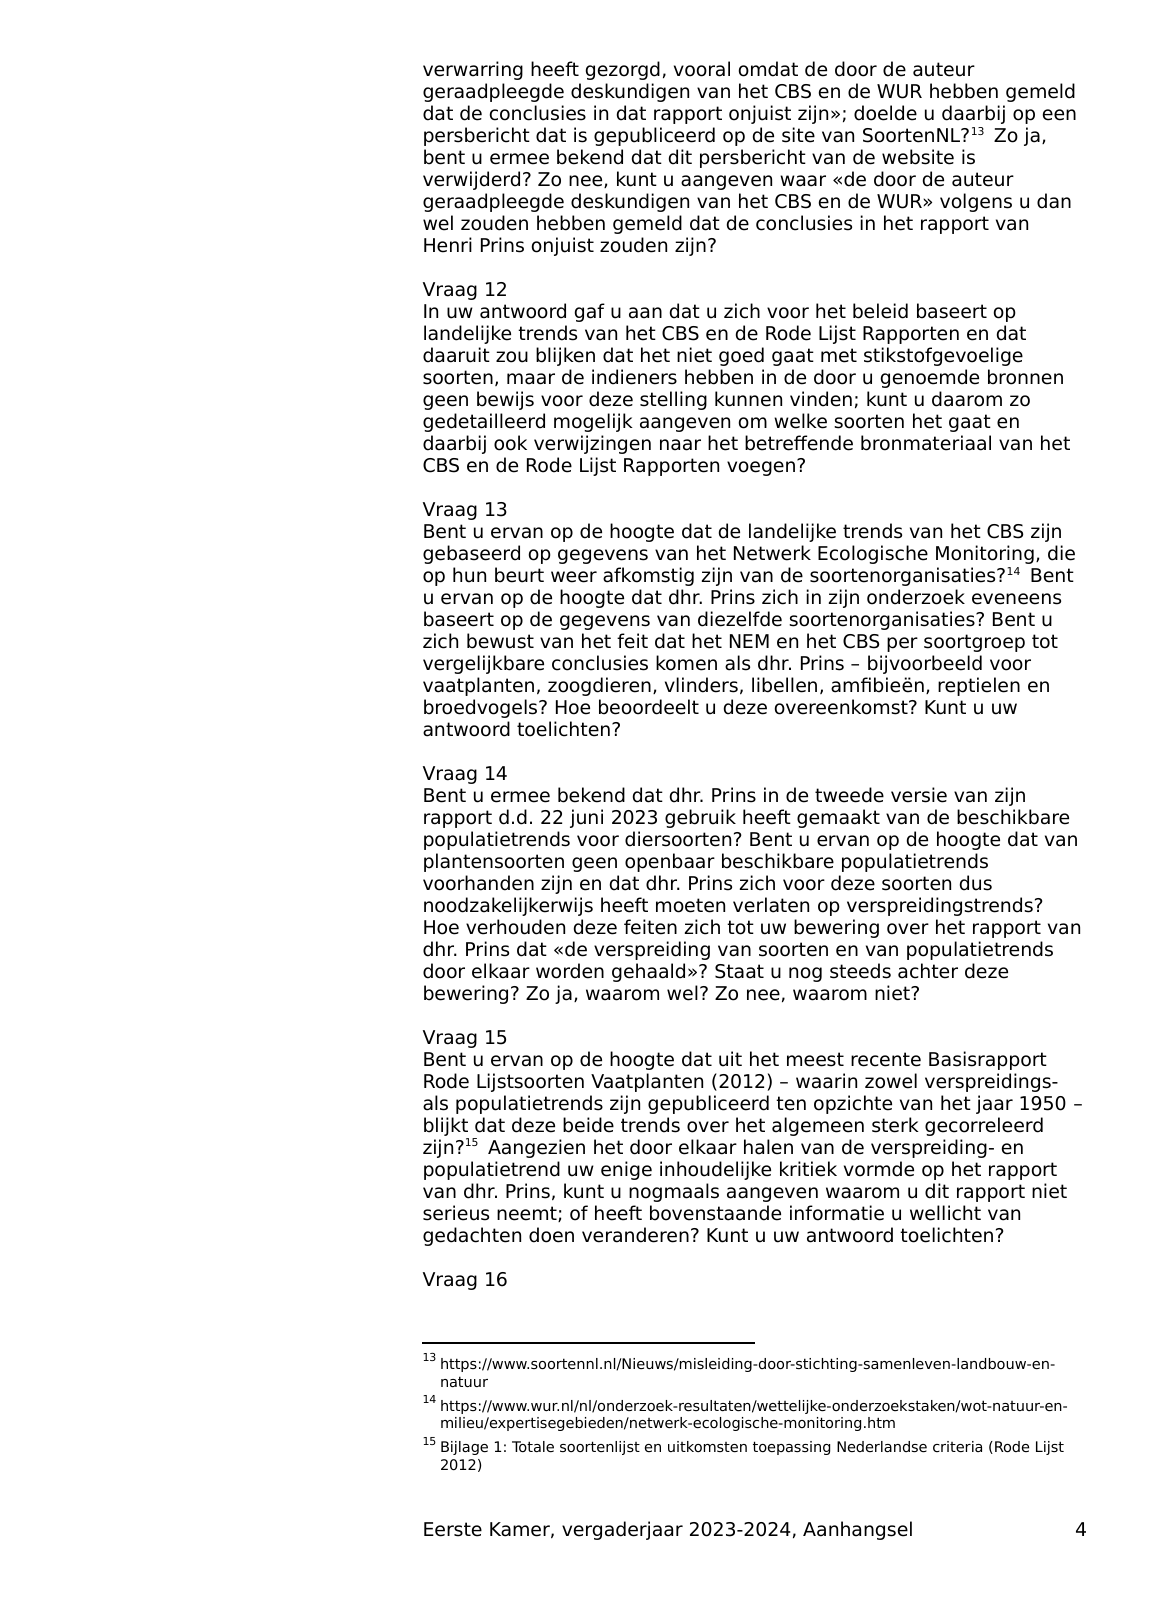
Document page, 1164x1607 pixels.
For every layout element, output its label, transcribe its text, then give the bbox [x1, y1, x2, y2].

text Vraag 16 [422, 1269, 1087, 1291]
text Bent u ervan op de hoogte dat de landelijke trends van het CBS zijn gebaseerd op gegevens van het Netwerk Ecologische Monitoring, die op hun beurt weer afkomstig zijn van de soortenorganisaties? Bent u ervan op de hoogte dat dhr. Prins zich in zijn onderzoek eveneens baseert op de gegevens van diezelfde soortenorganisaties? Bent u zich bewust van het feit dat het NEM en het CBS per soortgroep tot vergelijkbare conclusies komen als dhr. Prins – bijvoorbeeld voor vaatplanten, zoogdieren, vlinders, libellen, amfibieën, reptielen en broedvogels? Hoe beoordeelt u deze overeenkomst? Kunt u uw antwoord toelichten? [422, 521, 1087, 741]
text https://www.wur.nl/nl/onderzoek-resultaten/wettelijke-onderzoekstaken/wot-natuur-en-milieu/expertisegebieden/netwerk-ecologische-monitoring.htm [422, 1393, 1087, 1432]
text verwarring heeft gezorgd, vooral omdat de door de auteur geraadpleegde deskundigen van het CBS en de WUR hebben gemeld dat de conclusies in dat rapport onjuist zijn»; doelde u daarbij op een persbericht dat is gepubliceerd op de site van SoortenNL? Zo ja, bent u ermee bekend dat dit persbericht van de website is verwijderd? Zo nee, kunt u aangeven waar «de door de auteur geraadpleegde deskundigen van het CBS en de WUR» volgens u dan wel zouden hebben gemeld dat de conclusies in het rapport van Henri Prins onjuist zouden zijn? [422, 59, 1087, 257]
text Bijlage 1: Totale soortenlijst en uitkomsten toepassing Nederlandse criteria (Rode Lijst 2012) [422, 1435, 1087, 1474]
text Bent u ervan op de hoogte dat uit het meest recente Basisrapport Rode Lijstsoorten Vaatplanten (2012) – waarin zowel verspreidings- als populatietrends zijn gepubliceerd ten opzichte van het jaar 1950 – blijkt dat deze beide trends over het algemeen sterk gecorreleerd zijn? Aangezien het door elkaar halen van de verspreiding- en populatietrend uw enige inhoudelijke kritiek vormde op het rapport van dhr. Prins, kunt u nogmaals aangeven waarom u dit rapport niet serieus neemt; of heeft bovenstaande informatie u wellicht van gedachten doen veranderen? Kunt u uw antwoord toelichten? [422, 1049, 1087, 1247]
text In uw antwoord gaf u aan dat u zich voor het beleid baseert op landelijke trends van het CBS en de Rode Lijst Rapporten en dat daaruit zou blijken dat het niet goed gaat met stikstofgevoelige soorten, maar de indieners hebben in de door u genoemde bronnen geen bewijs voor deze stelling kunnen vinden; kunt u daarom zo gedetailleerd mogelijk aangeven om welke soorten het gaat en daarbij ook verwijzingen naar het betreffende bronmateriaal van het CBS en de Rode Lijst Rapporten voegen? [422, 301, 1087, 477]
text Vraag 13 [422, 499, 1087, 521]
text Vraag 15 [422, 1027, 1087, 1049]
text Vraag 12 [422, 279, 1087, 301]
text Bent u ermee bekend dat dhr. Prins in de tweede versie van zijn rapport d.d. 22 juni 2023 gebruik heeft gemaakt van de beschikbare populatietrends voor diersoorten? Bent u ervan op de hoogte dat van plantensoorten geen openbaar beschikbare populatietrends voorhanden zijn en dat dhr. Prins zich voor deze soorten dus noodzakelijkerwijs heeft moeten verlaten op verspreidingstrends? Hoe verhouden deze feiten zich tot uw bewering over het rapport van dhr. Prins dat «de verspreiding van soorten en van populatietrends door elkaar worden gehaald»? Staat u nog steeds achter deze bewering? Zo ja, waarom wel? Zo nee, waarom niet? [422, 785, 1087, 1005]
text https://www.soortennl.nl/Nieuws/misleiding-door-stichting-samenleven-landbouw-en-natuur [422, 1352, 1087, 1391]
text Vraag 14 [422, 763, 1087, 785]
